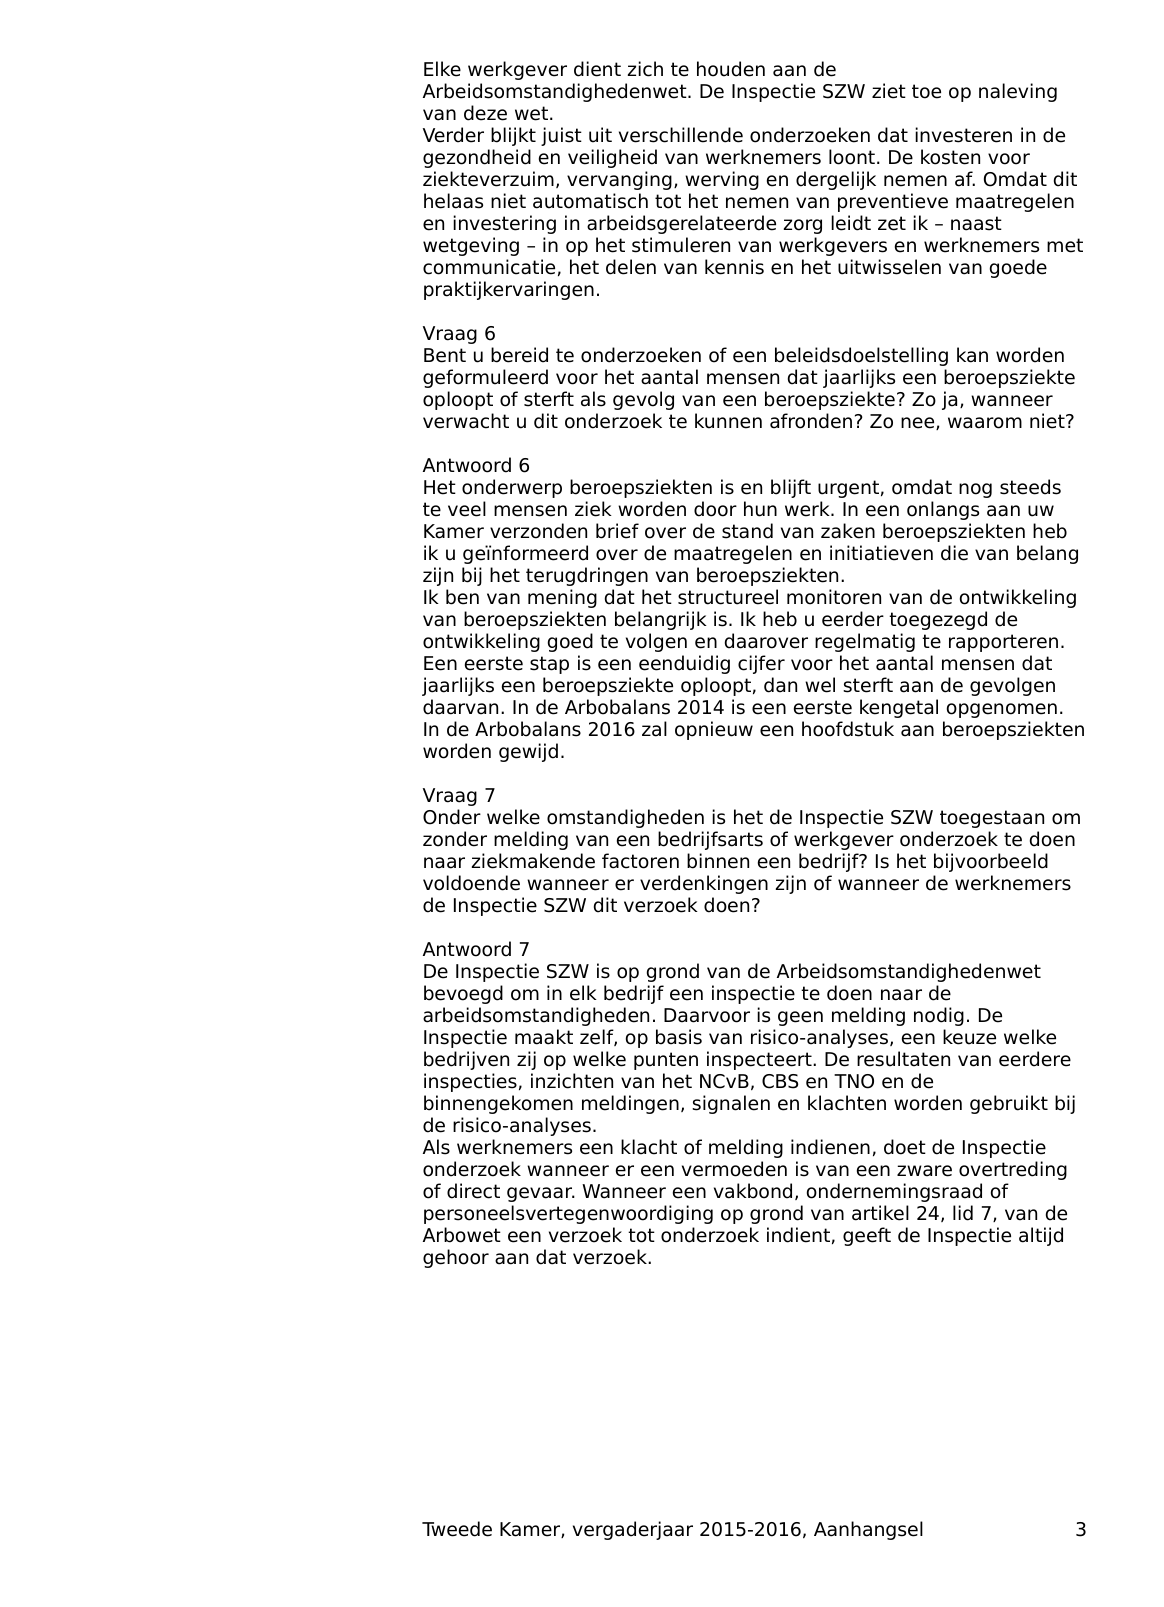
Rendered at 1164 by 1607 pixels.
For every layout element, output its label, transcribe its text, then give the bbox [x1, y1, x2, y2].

text Antwoord 7 [422, 939, 1087, 961]
text Vraag 6 [422, 323, 1087, 345]
text Het onderwerp beroepsziekten is en blijft urgent, omdat nog steeds te veel mensen ziek worden door hun werk. In een onlangs aan uw Kamer verzonden brief over de stand van zaken beroepsziekten heb ik u geïnformeerd over de maatregelen en initiatieven die van belang zijn bij het terugdringen van beroepsziekten. [422, 477, 1087, 587]
text Elke werkgever dient zich te houden aan de Arbeidsomstandighedenwet. De Inspectie SZW ziet toe op naleving van deze wet. [422, 59, 1087, 125]
text De Inspectie SZW is op grond van de Arbeidsomstandighedenwet bevoegd om in elk bedrijf een inspectie te doen naar de arbeidsomstandigheden. Daarvoor is geen melding nodig. De Inspectie maakt zelf, op basis van risico-analyses, een keuze welke bedrijven zij op welke punten inspecteert. De resultaten van eerdere inspecties, inzichten van het NCvB, CBS en TNO en de binnengekomen meldingen, signalen en klachten worden gebruikt bij de risico-analyses. [422, 961, 1087, 1137]
text Antwoord 6 [422, 455, 1087, 477]
text Als werknemers een klacht of melding indienen, doet de Inspectie onderzoek wanneer er een vermoeden is van een zware overtreding of direct gevaar. Wanneer een vakbond, ondernemingsraad of personeelsvertegenwoordiging op grond van artikel 24, lid 7, van de Arbowet een verzoek tot onderzoek indient, geeft de Inspectie altijd gehoor aan dat verzoek. [422, 1137, 1087, 1269]
text Bent u bereid te onderzoeken of een beleidsdoelstelling kan worden geformuleerd voor het aantal mensen dat jaarlijks een beroepsziekte oploopt of sterft als gevolg van een beroepsziekte? Zo ja, wanneer verwacht u dit onderzoek te kunnen afronden? Zo nee, waarom niet? [422, 345, 1087, 433]
text Onder welke omstandigheden is het de Inspectie SZW toegestaan om zonder melding van een bedrijfsarts of werkgever onderzoek te doen naar ziekmakende factoren binnen een bedrijf? Is het bijvoorbeeld voldoende wanneer er verdenkingen zijn of wanneer de werknemers de Inspectie SZW dit verzoek doen? [422, 807, 1087, 917]
text Verder blijkt juist uit verschillende onderzoeken dat investeren in de gezondheid en veiligheid van werknemers loont. De kosten voor ziekteverzuim, vervanging, werving en dergelijk nemen af. Omdat dit helaas niet automatisch tot het nemen van preventieve maatregelen en investering in arbeidsgerelateerde zorg leidt zet ik – naast wetgeving – in op het stimuleren van werkgevers en werknemers met communicatie, het delen van kennis en het uitwisselen van goede praktijkervaringen. [422, 125, 1087, 301]
text Ik ben van mening dat het structureel monitoren van de ontwikkeling van beroepsziekten belangrijk is. Ik heb u eerder toegezegd de ontwikkeling goed te volgen en daarover regelmatig te rapporteren. Een eerste stap is een eenduidig cijfer voor het aantal mensen dat jaarlijks een beroepsziekte oploopt, dan wel sterft aan de gevolgen daarvan. In de Arbobalans 2014 is een eerste kengetal opgenomen. In de Arbobalans 2016 zal opnieuw een hoofdstuk aan beroepsziekten worden gewijd. [422, 587, 1087, 763]
text Vraag 7 [422, 785, 1087, 807]
